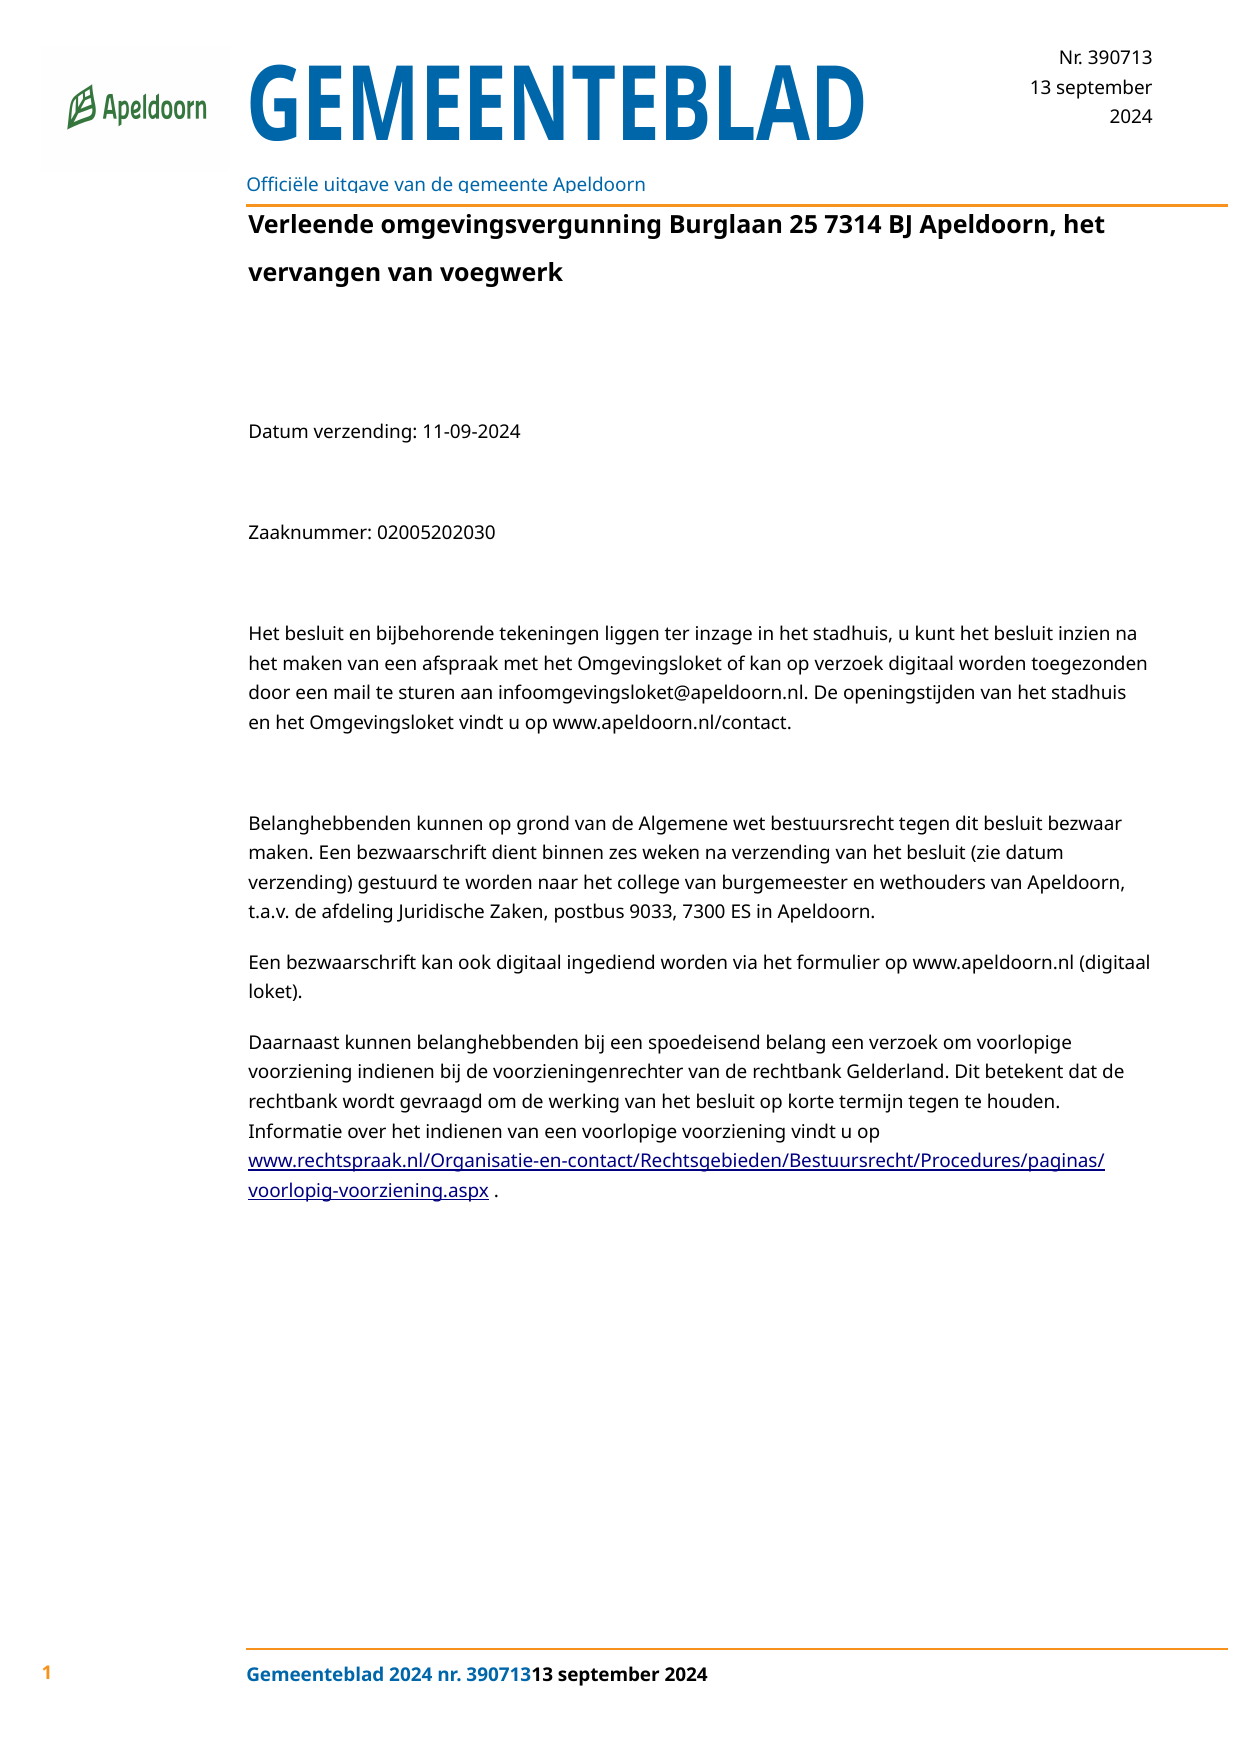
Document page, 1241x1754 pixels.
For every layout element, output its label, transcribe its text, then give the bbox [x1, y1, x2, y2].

text Daarnaast kunnen belanghebbenden bij een spoedeisend belang een verzoek om voorlopige voorziening indienen bij de voorzieningenrechter van de rechtbank Gelderland. Dit betekent dat de rechtbank wordt gevraagd om de werking van het besluit op korte termijn tegen te houden. Informatie over het indienen van een voorlopige voorziening vindt u op www.rechtspraak.nl/Organisatie-en-contact/Rechtsgebieden/Bestuursrecht/Procedures/paginas/voorlopig-voorziening.aspx . [248, 1029, 1152, 1203]
text Datum verzending: 11-09-2024 [248, 419, 1152, 444]
text Het besluit en bijbehorende tekeningen liggen ter inzage in het stadhuis, u kunt het besluit inzien na het maken van een afspraak met het Omgevingsloket of kan op verzoek digitaal worden toegezonden door een mail te sturen aan infoomgevingsloket@apeldoorn.nl. De openingstijden van het stadhuis en het Omgevingsloket vindt u op www.apeldoorn.nl/contact. [248, 620, 1152, 735]
text Belanghebbenden kunnen op grond van de Algemene wet bestuursrecht tegen dit besluit bezwaar maken. Een bezwaarschrift dient binnen zes weken na verzending van het besluit (zie datum verzending) gestuurd te worden naar het college van burgemeester en wethouders van Apeldoorn, t.a.v. de afdeling Juridische Zaken, postbus 9033, 7300 ES in Apeldoorn. [248, 810, 1152, 924]
text Zaaknummer: 02005202030 [248, 519, 1152, 545]
picture [41, 47, 231, 172]
text Een bezwaarschrift kan ook digitaal ingediend worden via het formulier op www.apeldoorn.nl (digitaal loket). [248, 949, 1152, 1004]
text Verleende omgevingsvergunning Burglaan 25 7314 BJ Apeldoorn, het vervangen van voegwerk [248, 207, 1152, 288]
